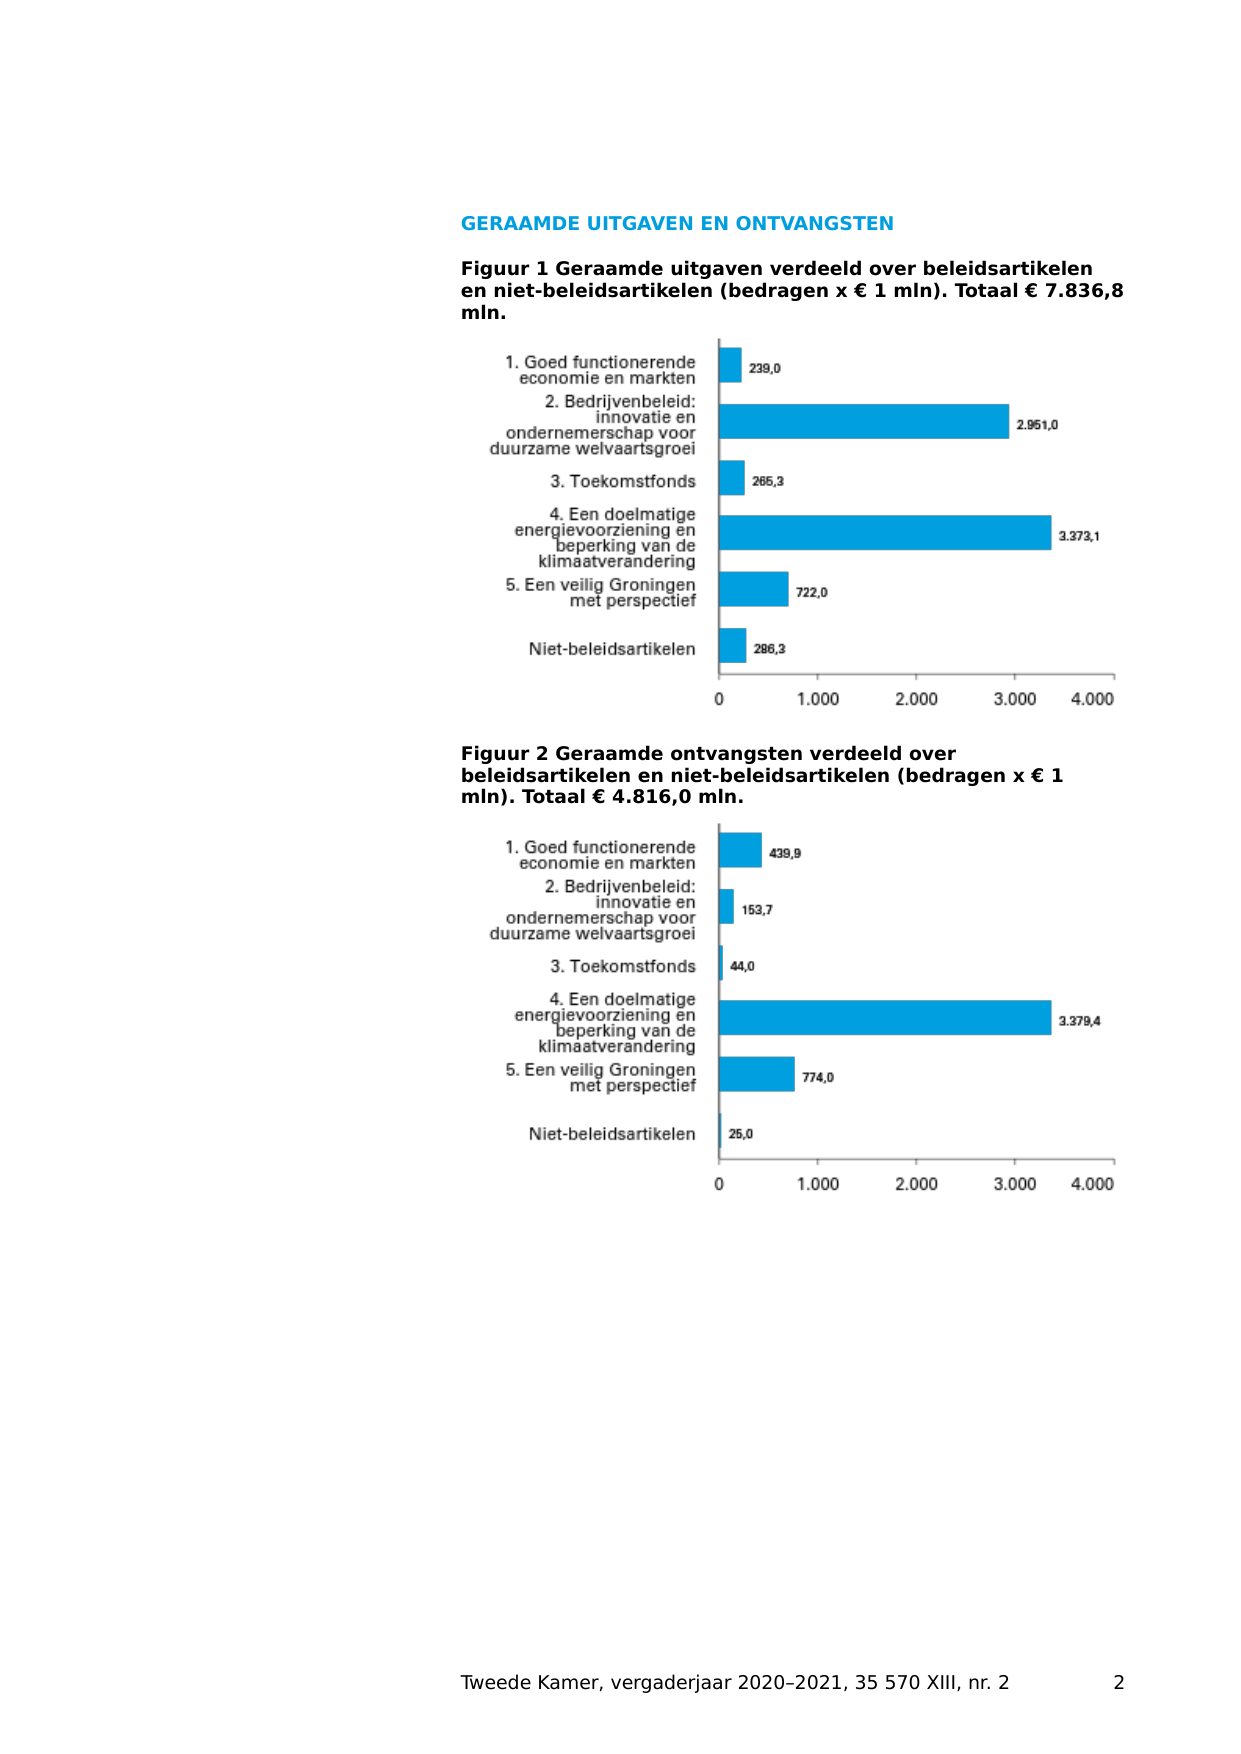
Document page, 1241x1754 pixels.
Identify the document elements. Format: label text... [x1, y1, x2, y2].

title Figuur 2 Geraamde ontvangsten verdeeld over beleidsartikelen en niet-beleidsartikelen (bedragen x € 1 mln). Totaal € 4.816,0 mln. [461, 743, 1125, 808]
title Geraamde uitgaven en ontvangsten [461, 213, 1125, 235]
title Figuur 1 Geraamde uitgaven verdeeld over beleidsartikelen en niet-beleidsartikelen (bedragen x € 1 mln). Totaal € 7.836,8 mln. [461, 258, 1125, 324]
